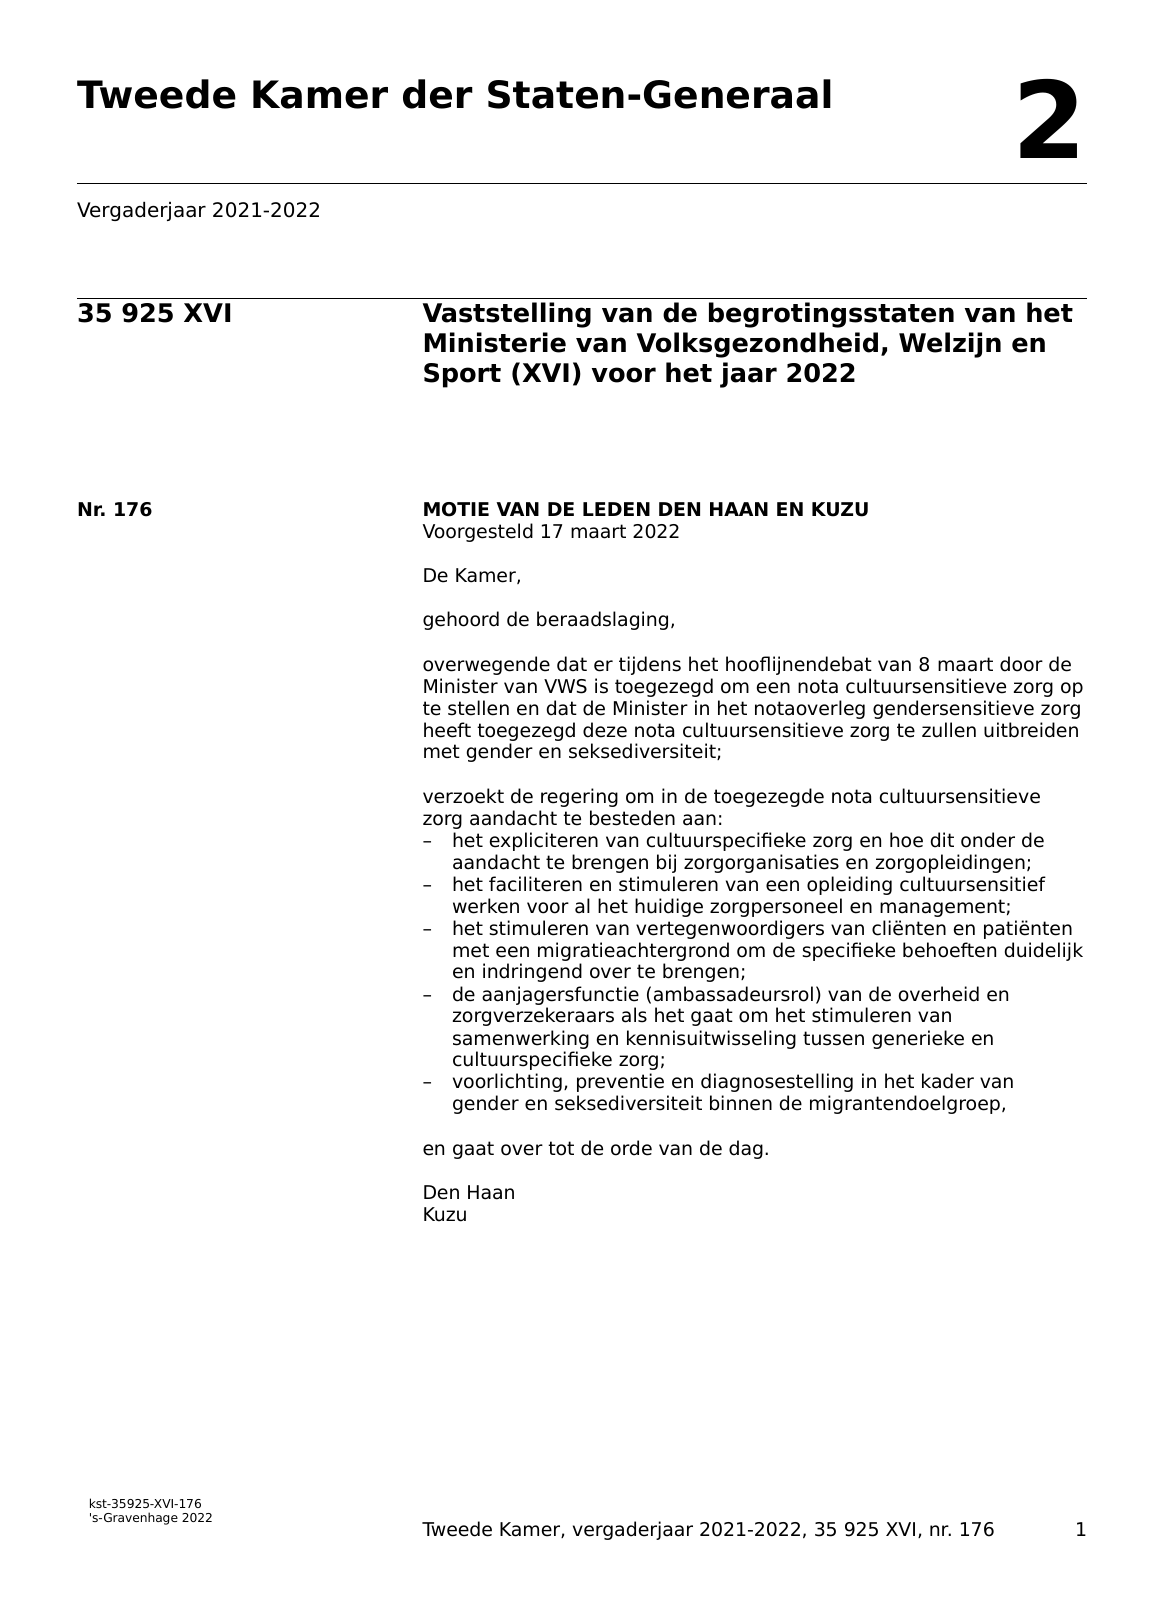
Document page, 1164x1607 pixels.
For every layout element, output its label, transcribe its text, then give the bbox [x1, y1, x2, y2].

text Voorgesteld 17 maart 2022 [422, 521, 1087, 543]
text verzoekt de regering om in de toegezegde nota cultuursensitieve zorg aandacht te besteden aan: [422, 786, 1087, 829]
text Kuzu [422, 1204, 1087, 1226]
text 's-Gravenhage 2022 [88, 1511, 323, 1525]
table_header 2 [886, 59, 1087, 183]
text Den Haan [422, 1182, 1087, 1204]
table_cell Vergaderjaar 2021-2022 [77, 184, 1087, 298]
text kst-35925-XVI-176 [88, 1497, 323, 1511]
text gehoord de beraadslaging, [422, 609, 1087, 631]
text – voorlichting, preventie en diagnosestelling in het kader van gender en seksediversiteit binnen de migrantendoelgroep, [422, 1071, 1087, 1115]
text – het expliciteren van cultuurspecifieke zorg en hoe dit onder de aandacht te brengen bij zorgorganisaties en zorgopleidingen; [422, 829, 1087, 873]
subtitle 35 925 XVI Vaststelling van de begrotingsstaten van het Ministerie van Volksgezondheid, Welzijn en Sport (XVI) voor het jaar 2022 [77, 299, 1087, 388]
subtitle Nr. 176 MOTIE VAN DE LEDEN DEN HAAN EN KUZU [77, 499, 1087, 521]
text De Kamer, [422, 565, 1087, 587]
table_header Tweede Kamer der Staten-Generaal [77, 59, 886, 183]
text – het stimuleren van vertegenwoordigers van cliënten en patiënten met een migratieachtergrond om de specifieke behoeften duidelijk en indringend over te brengen; [422, 917, 1087, 983]
text en gaat over tot de orde van de dag. [422, 1137, 1087, 1159]
text overwegende dat er tijdens het hooflijnendebat van 8 maart door de Minister van VWS is toegezegd om een nota cultuursensitieve zorg op te stellen en dat de Minister in het notaoverleg gendersensitieve zorg heeft toegezegd deze nota cultuursensitieve zorg te zullen uitbreiden met gender en seksediversiteit; [422, 653, 1087, 763]
text – het faciliteren en stimuleren van een opleiding cultuursensitief werken voor al het huidige zorgpersoneel en management; [422, 873, 1087, 917]
text – de aanjagersfunctie (ambassadeursrol) van de overheid en zorgverzekeraars als het gaat om het stimuleren van samenwerking en kennisuitwisseling tussen generieke en cultuurspecifieke zorg; [422, 983, 1087, 1071]
